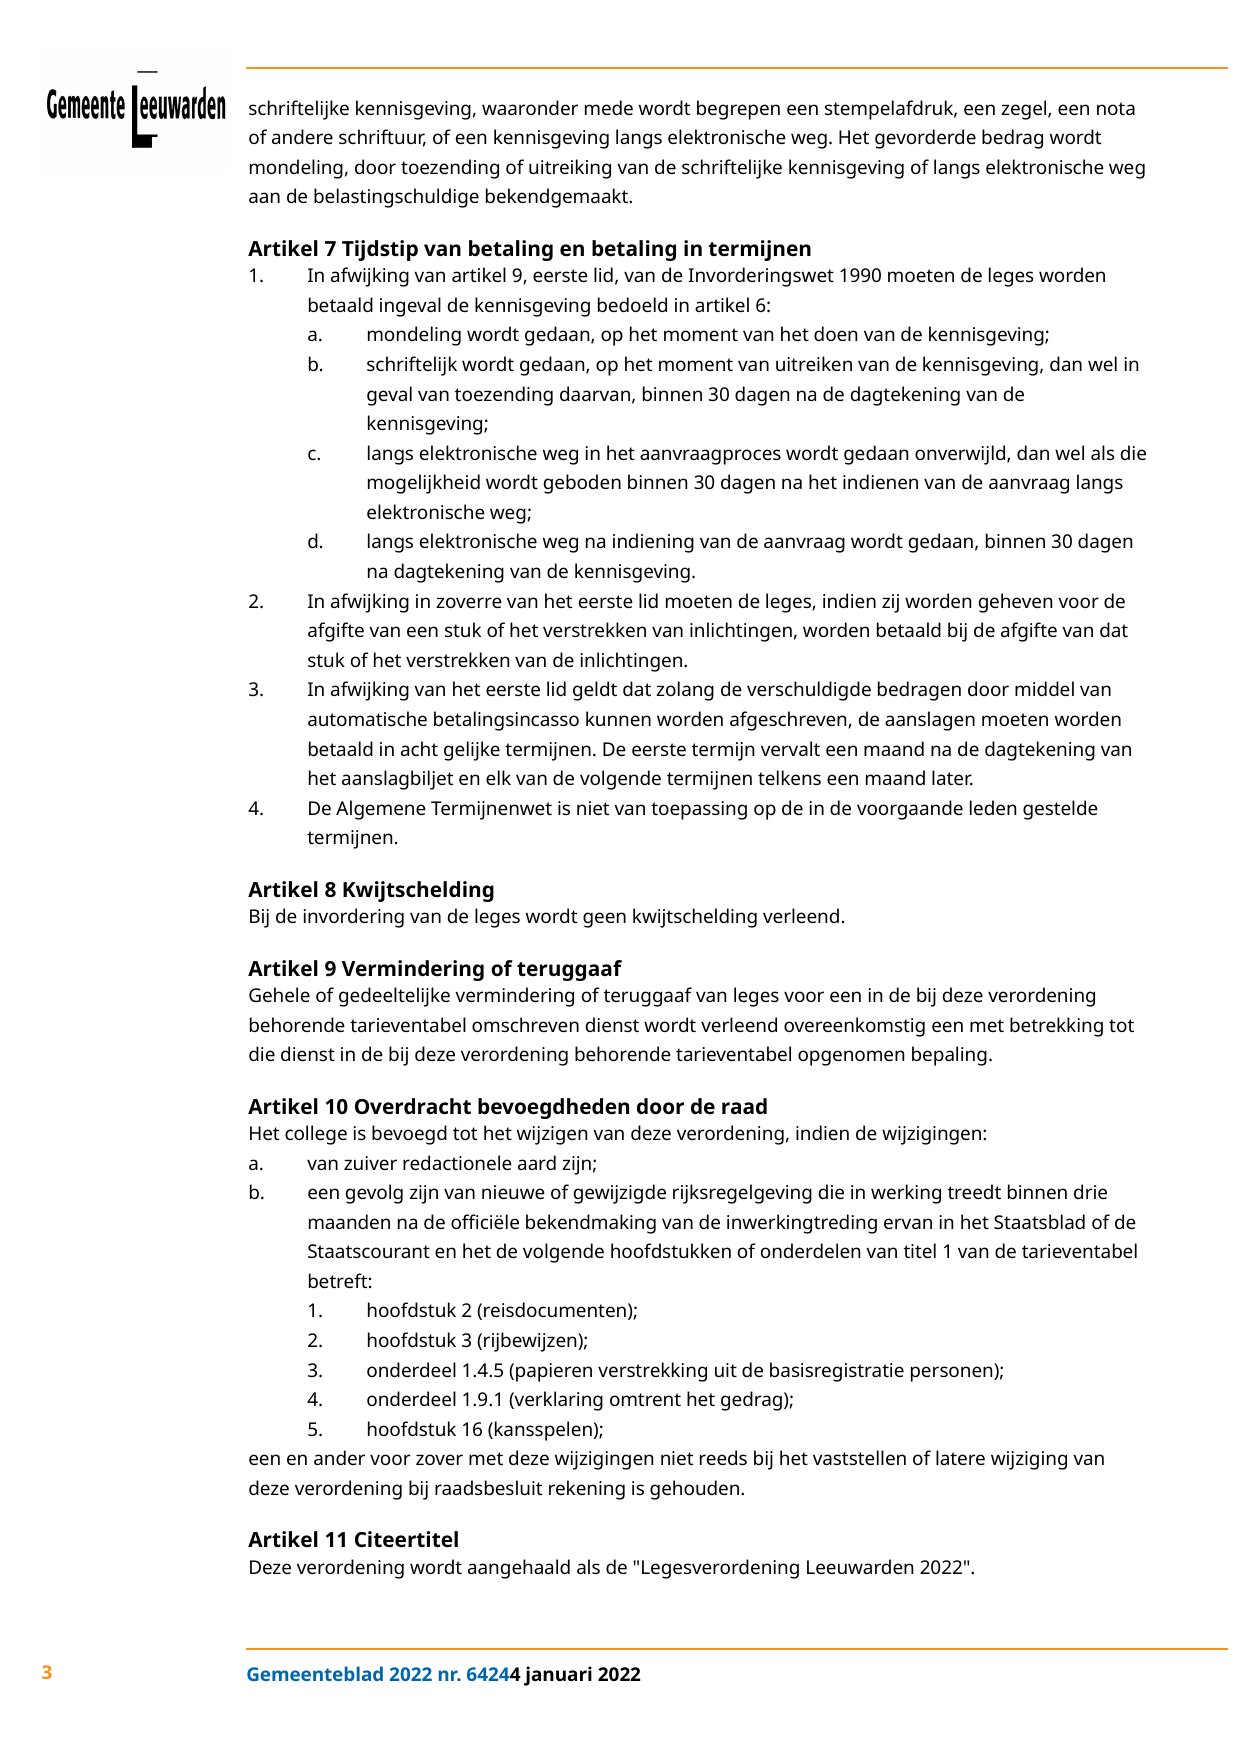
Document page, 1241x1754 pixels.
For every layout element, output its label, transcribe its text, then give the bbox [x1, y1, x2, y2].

list hoofdstuk 3 (rijbewijzen); [307, 1327, 1152, 1353]
list langs elektronische weg na indiening van de aanvraag wordt gedaan, binnen 30 dagen na dagtekening van de kennisgeving. [307, 529, 1152, 584]
text Artikel 9 Vermindering of teruggaaf [248, 954, 1152, 982]
list van zuiver redactionele aard zijn; [248, 1150, 1152, 1176]
text schriftelijke kennisgeving, waaronder mede wordt begrepen een stempelafdruk, een zegel, een nota of andere schriftuur, of een kennisgeving langs elektronische weg. Het gevorderde bedrag wordt mondeling, door toezending of uitreiking van de schriftelijke kennisgeving of langs elektronische weg aan de belastingschuldige bekendgemaakt. [248, 95, 1152, 209]
text Deze verordening wordt aangehaald als de "Legesverordening Leeuwarden 2022". [248, 1554, 1152, 1580]
picture [41, 47, 231, 172]
list onderdeel 1.4.5 (papieren verstrekking uit de basisregistratie personen); [307, 1357, 1152, 1383]
list onderdeel 1.9.1 (verklaring omtrent het gedrag); [307, 1386, 1152, 1412]
list mondeling wordt gedaan, op het moment van het doen van de kennisgeving; [307, 322, 1152, 347]
list De Algemene Termijnenwet is niet van toepassing op de in de voorgaande leden gestelde termijnen. [248, 795, 1152, 850]
list een gevolg zijn van nieuwe of gewijzigde rijksregelgeving die in werking treedt binnen drie maanden na de officiële bekendmaking van de inwerkingtreding ervan in het Staatsblad of de Staatscourant en het de volgende hoofdstukken of onderdelen van titel 1 van de tarieventabel betreft: [248, 1179, 1152, 1294]
text Artikel 11 Citeertitel [248, 1526, 1152, 1554]
text Gehele of gedeeltelijke vermindering of teruggaaf van leges voor een in de bij deze verordening behorende tarieventabel omschreven dienst wordt verleend overeenkomstig een met betrekking tot die dienst in de bij deze verordening behorende tarieventabel opgenomen bepaling. [248, 982, 1152, 1067]
list hoofdstuk 16 (kansspelen); [307, 1416, 1152, 1442]
text Artikel 8 Kwijtschelding [248, 875, 1152, 903]
text Artikel 10 Overdracht bevoegdheden door de raad [248, 1092, 1152, 1120]
text Bij de invordering van de leges wordt geen kwijtschelding verleend. [248, 903, 1152, 929]
list In afwijking in zoverre van het eerste lid moeten de leges, indien zij worden geheven voor de afgifte van een stuk of het verstrekken van inlichtingen, worden betaald bij de afgifte van dat stuk of het verstrekken van de inlichtingen. [248, 588, 1152, 673]
text een en ander voor zover met deze wijzigingen niet reeds bij het vaststellen of latere wijziging van deze verordening bij raadsbesluit rekening is gehouden. [248, 1446, 1152, 1501]
text Het college is bevoegd tot het wijzigen van deze verordening, indien de wijzigingen: [248, 1120, 1152, 1146]
list hoofdstuk 2 (reisdocumenten); [307, 1298, 1152, 1323]
list langs elektronische weg in het aanvraagproces wordt gedaan onverwijld, dan wel als die mogelijkheid wordt geboden binnen 30 dagen na het indienen van de aanvraag langs elektronische weg; [307, 440, 1152, 525]
list In afwijking van artikel 9, eerste lid, van de Invorderingswet 1990 moeten de leges worden betaald ingeval de kennisgeving bedoeld in artikel 6: [248, 262, 1152, 318]
list In afwijking van het eerste lid geldt dat zolang de verschuldigde bedragen door middel van automatische betalingsincasso kunnen worden afgeschreven, de aanslagen moeten worden betaald in acht gelijke termijnen. De eerste termijn vervalt een maand na de dagtekening van het aanslagbiljet en elk van de volgende termijnen telkens een maand later. [248, 677, 1152, 791]
text Artikel 7 Tijdstip van betaling en betaling in termijnen [248, 234, 1152, 262]
list schriftelijk wordt gedaan, op het moment van uitreiken van de kennisgeving, dan wel in geval van toezending daarvan, binnen 30 dagen na de dagtekening van de kennisgeving; [307, 351, 1152, 436]
